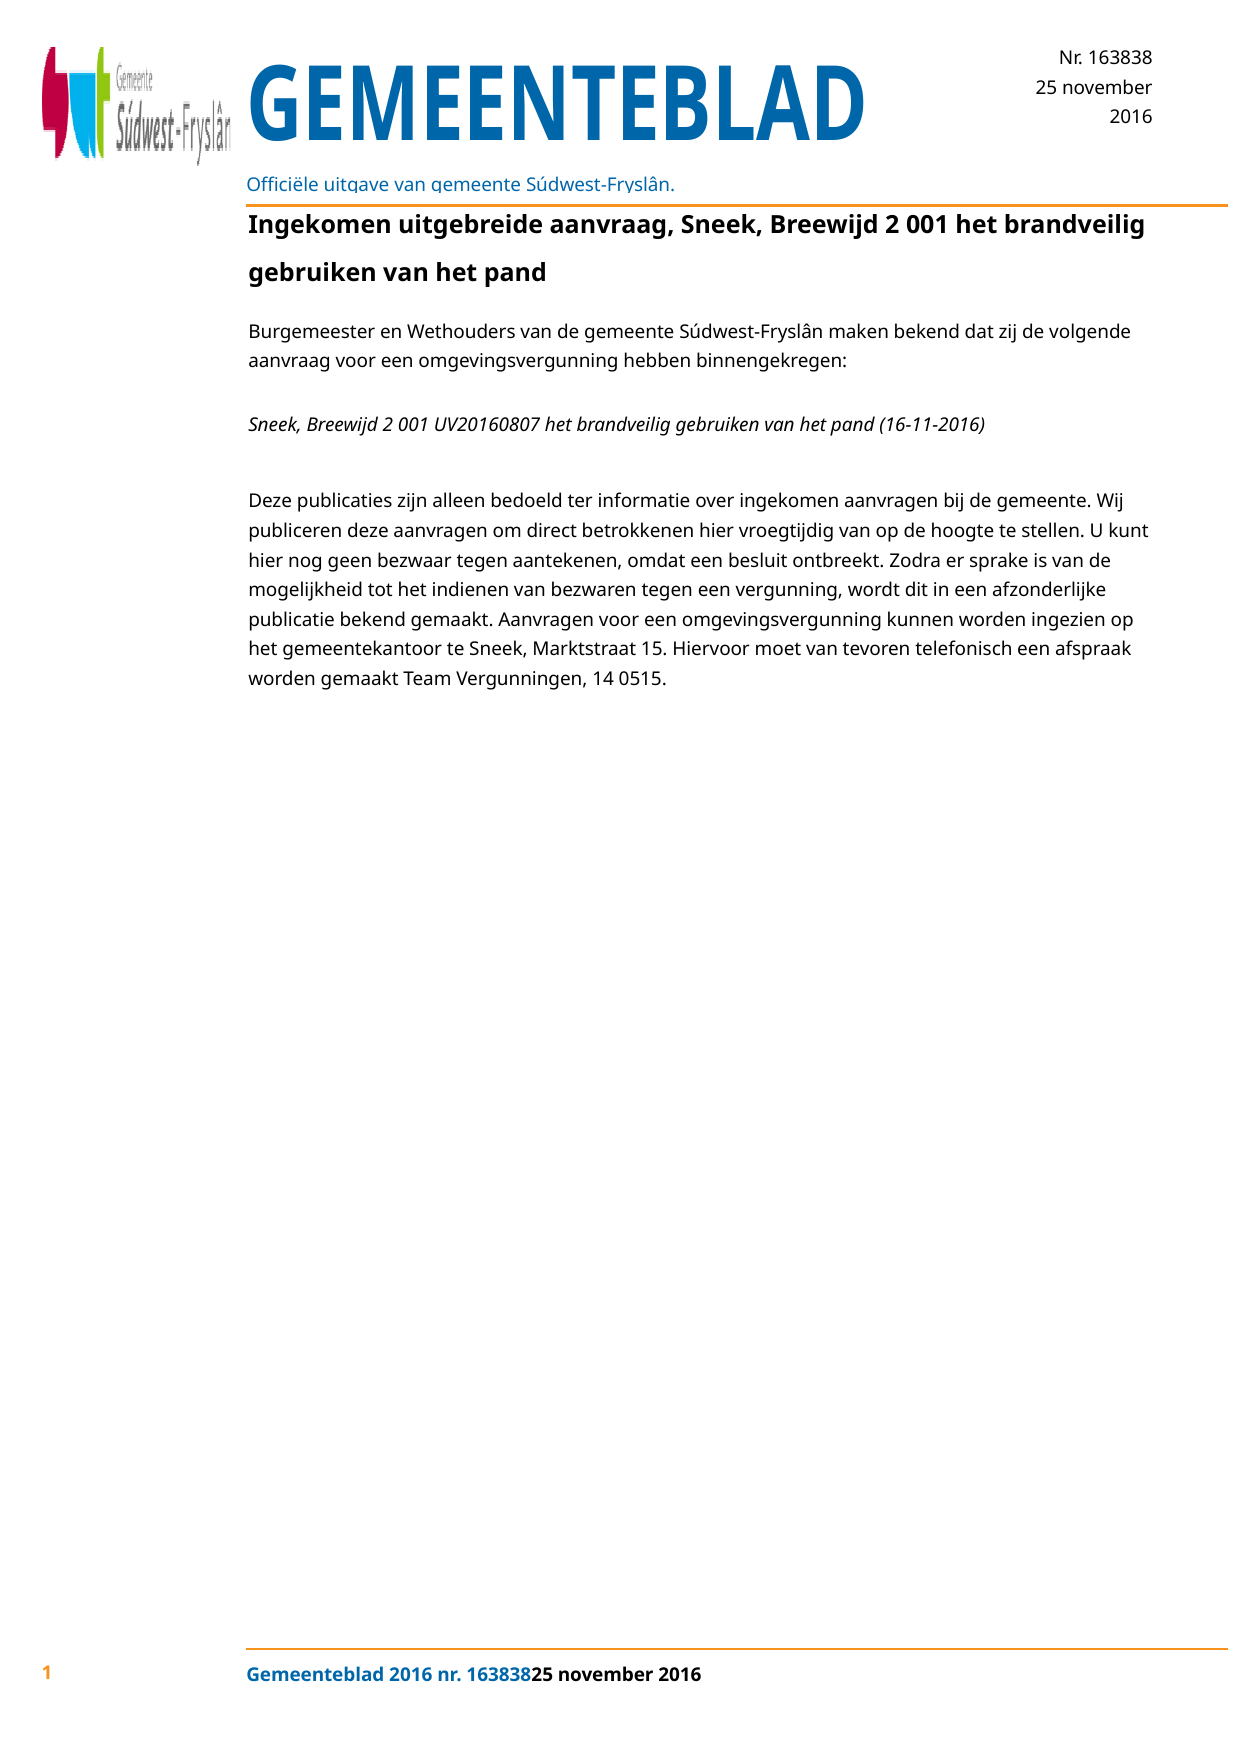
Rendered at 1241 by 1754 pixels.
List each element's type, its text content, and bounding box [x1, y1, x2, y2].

text Burgemeester en Wethouders van de gemeente Súdwest-Fryslân maken bekend dat zij de volgende aanvraag voor een omgevingsvergunning hebben binnengekregen: [248, 318, 1152, 373]
text Deze publicaties zijn alleen bedoeld ter informatie over ingekomen aanvragen bij de gemeente. Wij publiceren deze aanvragen om direct betrokkenen hier vroegtijdig van op de hoogte te stellen. U kunt hier nog geen bezwaar tegen aantekenen, omdat een besluit ontbreekt. Zodra er sprake is van de mogelijkheid tot het indienen van bezwaren tegen een vergunning, wordt dit in een afzonderlijke publicatie bekend gemaakt. Aanvragen voor een omgevingsvergunning kunnen worden ingezien op het gemeentekantoor te Sneek, Marktstraat 15. Hiervoor moet van tevoren telefonisch een afspraak worden gemaakt Team Vergunningen, 14 0515. [248, 488, 1152, 691]
picture [41, 47, 231, 172]
text Ingekomen uitgebreide aanvraag, Sneek, Breewijd 2 001 het brandveilig gebruiken van het pand [248, 207, 1152, 288]
text Sneek, Breewijd 2 001 UV20160807 het brandveilig gebruiken van het pand (16-11-2016) [248, 411, 1152, 437]
